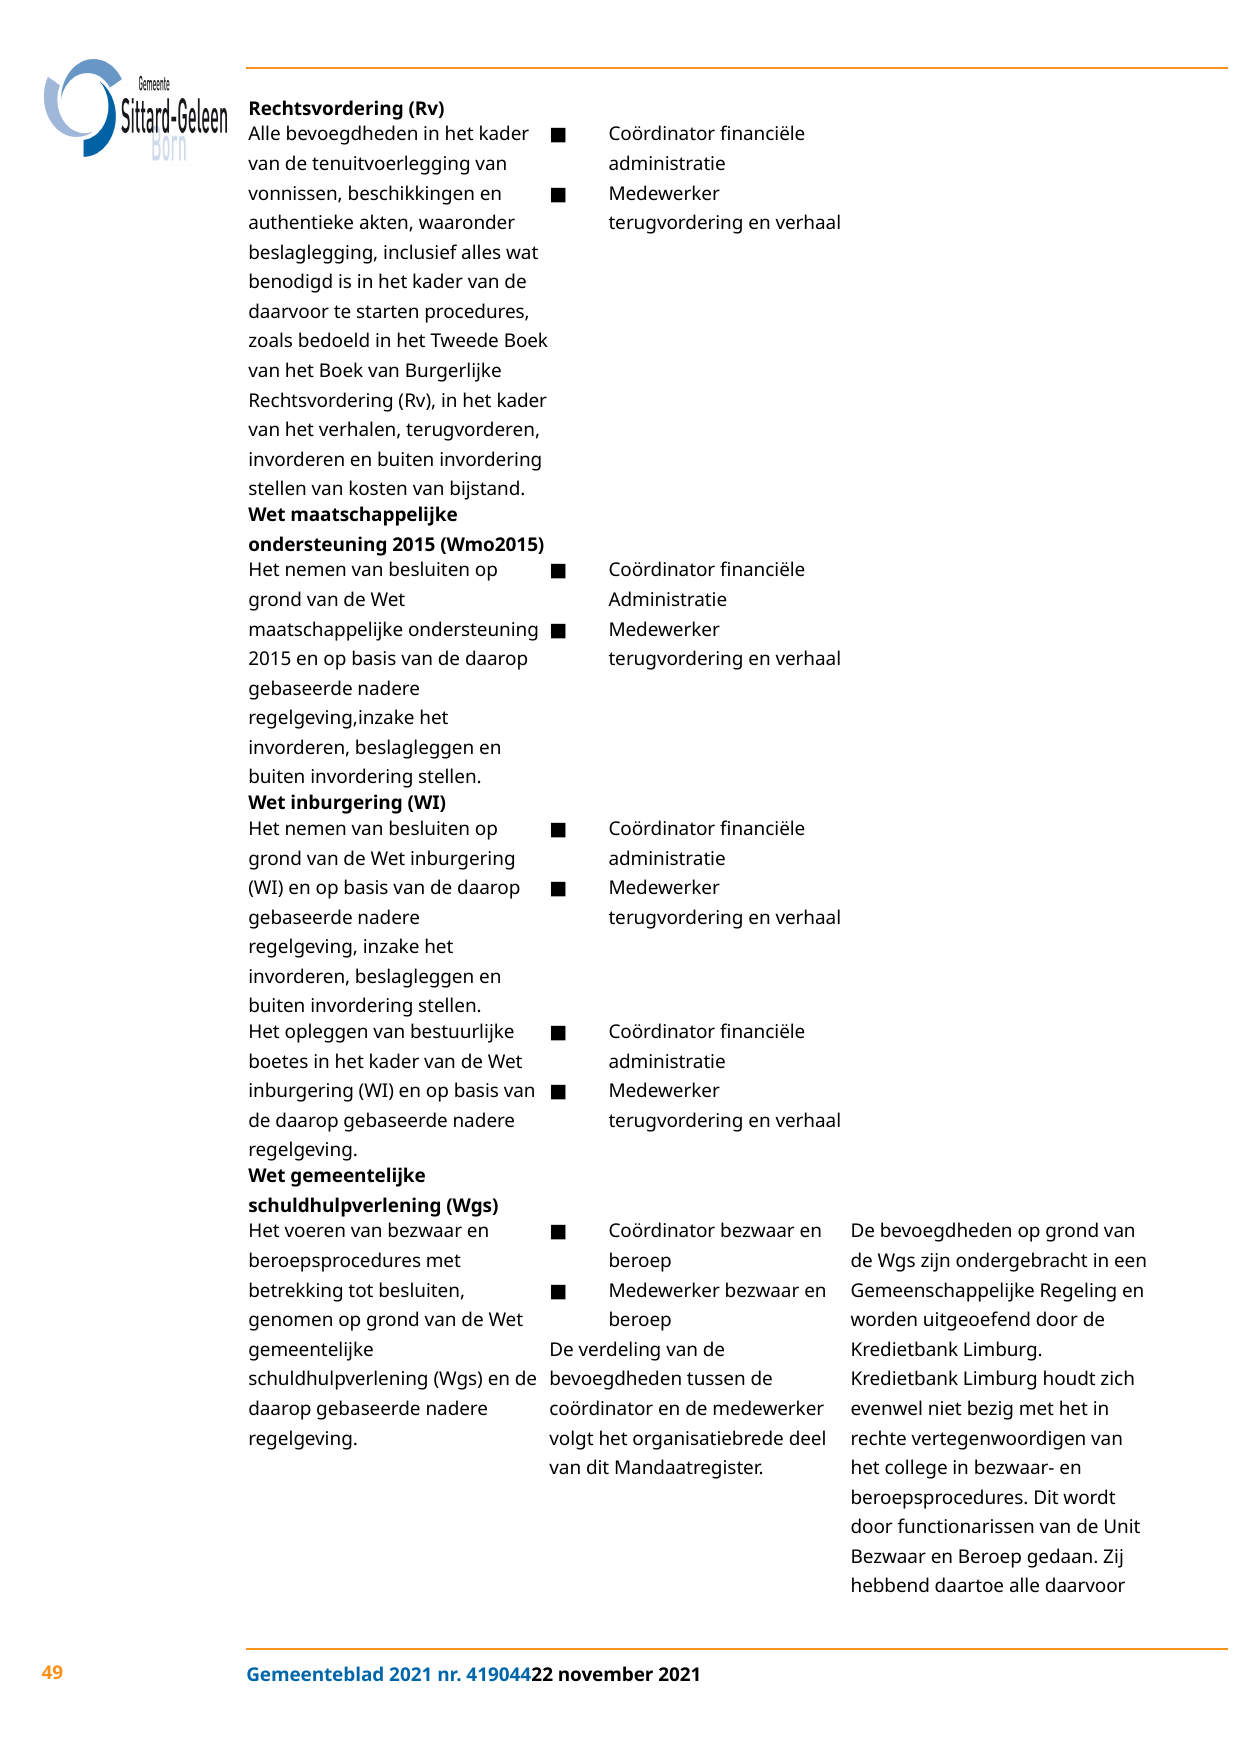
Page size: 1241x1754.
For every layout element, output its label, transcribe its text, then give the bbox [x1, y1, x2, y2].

table_cell De bevoegdheden op grond van de Wgs zijn ondergebracht in een Gemeenschappelijke Regeling en worden uitgeoefend door de Kredietbank Limburg. Kredietbank Limburg houdt zich evenwel niet bezig met het in rechte vertegenwoordigen van het college in bezwaar- en beroepsprocedures. Dit wordt door functionarissen van de Unit Bezwaar en Beroep gedaan. Zij hebbend daartoe alle daarvoor [850, 1218, 1152, 1598]
table_cell [549, 501, 850, 557]
table_cell Coördinator financiële administratie Medewerker terugvordering en verhaal [549, 1018, 850, 1162]
table_cell [850, 121, 1152, 501]
table_cell [850, 1018, 1152, 1162]
table_cell Wet inburgering (WI) [248, 789, 549, 815]
table_cell [850, 557, 1152, 789]
table_cell Alle bevoegdheden in het kader van de tenuitvoerlegging van vonnissen, beschikkingen en authentieke akten, waaronder beslaglegging, inclusief alles wat benodigd is in het kader van de daarvoor te starten procedures, zoals bedoeld in het Tweede Boek van het Boek van Burgerlijke Rechtsvordering (Rv), in het kader van het verhalen, terugvorderen, invorderen en buiten invordering stellen van kosten van bijstand. [248, 121, 549, 501]
table_cell [850, 789, 1152, 815]
table_cell Coördinator financiële administratie Medewerker terugvordering en verhaal [549, 121, 850, 501]
table_cell [549, 1163, 850, 1218]
table_cell [850, 815, 1152, 1018]
table_cell [850, 1163, 1152, 1218]
table_cell Rechtsvordering (Rv) [248, 95, 549, 121]
table_cell Wet gemeentelijke schuldhulpverlening (Wgs) [248, 1163, 549, 1218]
table_cell Het nemen van besluiten op grond van de Wet inburgering (WI) en op basis van de daarop gebaseerde nadere regelgeving, inzake het invorderen, beslagleggen en buiten invordering stellen. [248, 815, 549, 1018]
table_cell [549, 789, 850, 815]
table_cell [850, 501, 1152, 557]
table_cell Het voeren van bezwaar en beroepsprocedures met betrekking tot besluiten, genomen op grond van de Wet gemeentelijke schuldhulpverlening (Wgs) en de daarop gebaseerde nadere regelgeving. [248, 1218, 549, 1598]
picture [41, 47, 231, 172]
table_cell [549, 95, 850, 121]
table_cell [850, 95, 1152, 121]
table_cell Coördinator bezwaar en beroep Medewerker bezwaar en beroep De verdeling van de bevoegdheden tussen de coördinator en de medewerker volgt het organisatiebrede deel van dit Mandaatregister. [549, 1218, 850, 1598]
table_cell Coördinator financiële Administratie Medewerker terugvordering en verhaal [549, 557, 850, 789]
table_cell Het opleggen van bestuurlijke boetes in het kader van de Wet inburgering (WI) en op basis van de daarop gebaseerde nadere regelgeving. [248, 1018, 549, 1162]
table_cell Het nemen van besluiten op grond van de Wet maatschappelijke ondersteuning 2015 en op basis van de daarop gebaseerde nadere regelgeving,inzake het invorderen, beslagleggen en buiten invordering stellen. [248, 557, 549, 789]
table_cell Wet maatschappelijke ondersteuning 2015 (Wmo2015) [248, 501, 549, 557]
table_cell Coördinator financiële administratie Medewerker terugvordering en verhaal [549, 815, 850, 1018]
